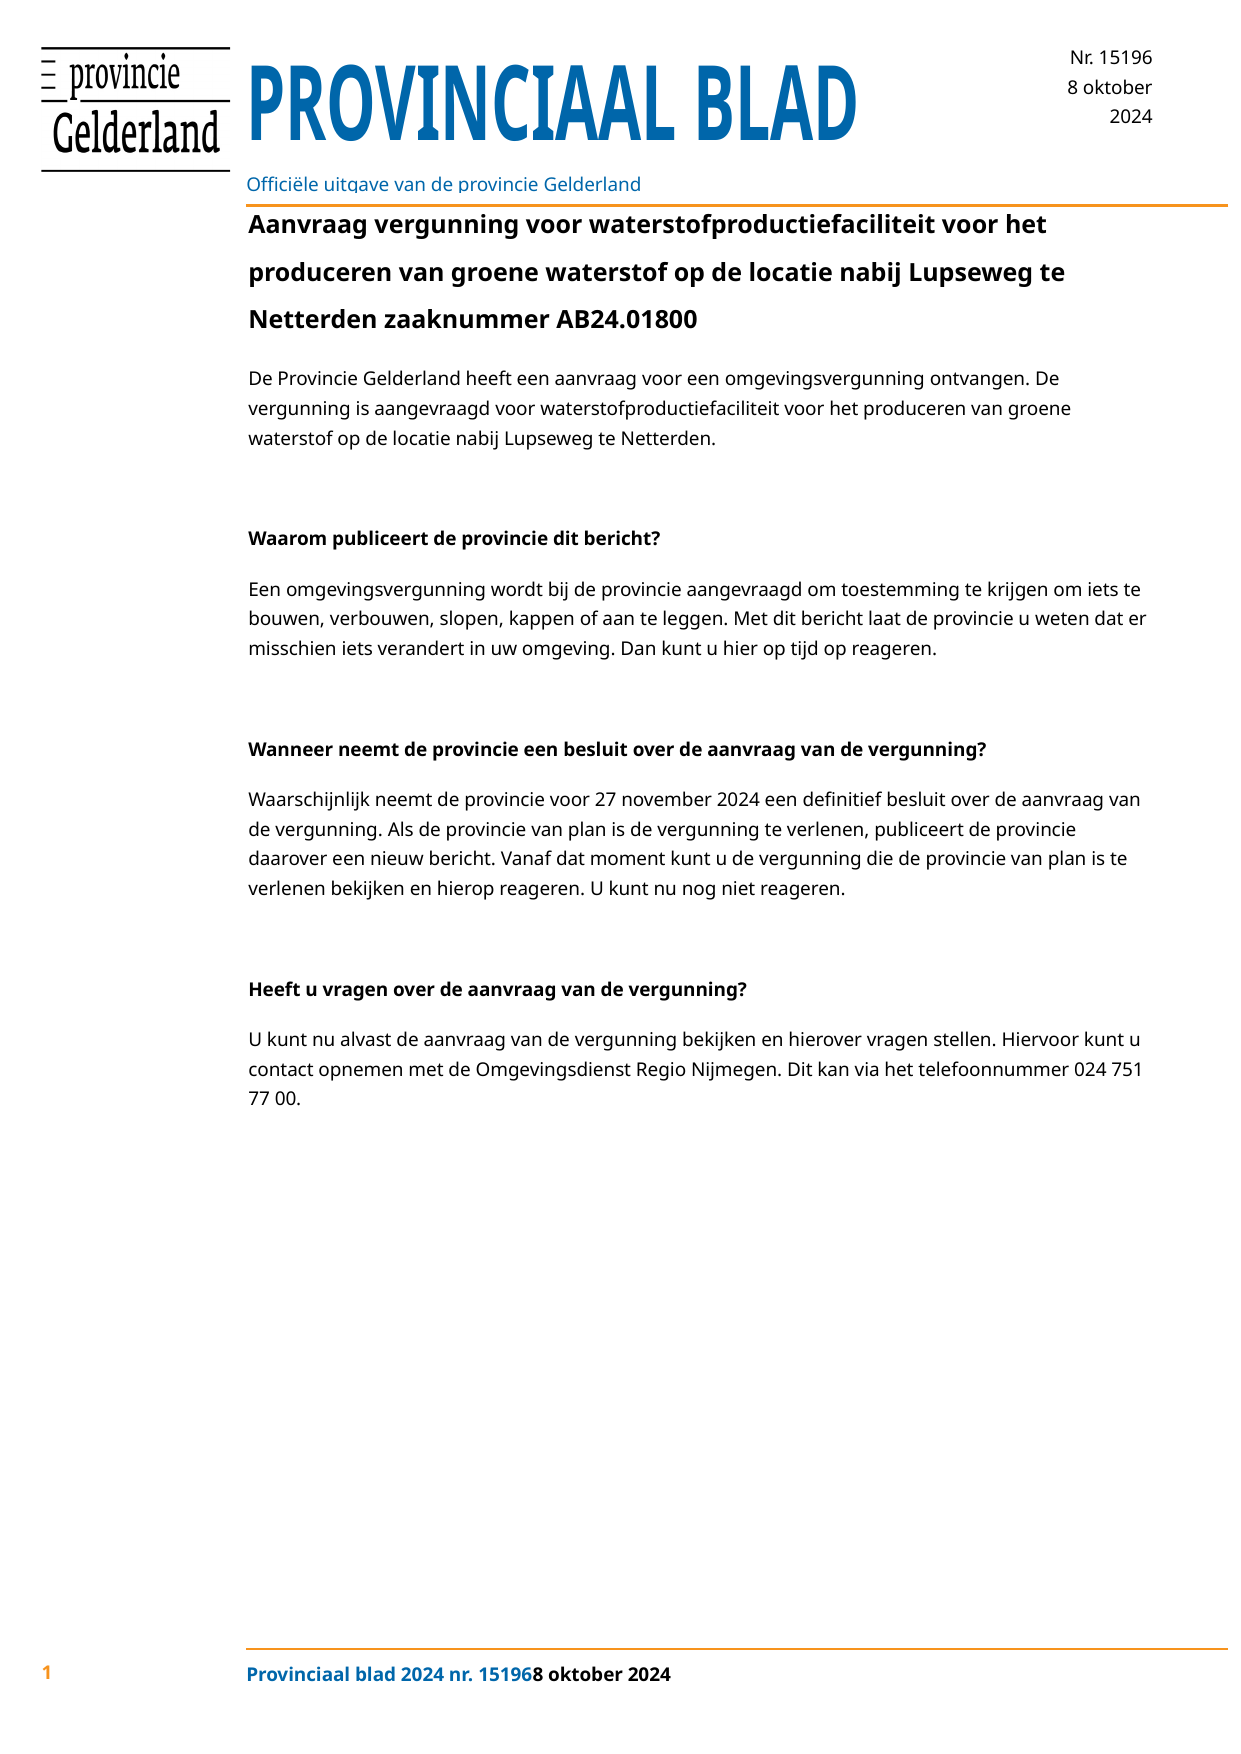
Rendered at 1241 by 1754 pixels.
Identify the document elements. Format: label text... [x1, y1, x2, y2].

text U kunt nu alvast de aanvraag van de vergunning bekijken en hierover vragen stellen. Hiervoor kunt u contact opnemen met de Omgevingsdienst Regio Nijmegen. Dit kan via het telefoonnummer 024 751 77 00. [248, 1026, 1152, 1111]
text Wanneer neemt de provincie een besluit over de aanvraag van de vergunning? [248, 736, 1152, 762]
text Waarschijnlijk neemt de provincie voor 27 november 2024 een definitief besluit over de aanvraag van de vergunning. Als de provincie van plan is de vergunning te verlenen, publiceert de provincie daarover een nieuw bericht. Vanaf dat moment kunt u de vergunning die de provincie van plan is te verlenen bekijken en hierop reageren. U kunt nu nog niet reageren. [248, 786, 1152, 901]
text De Provincie Gelderland heeft een aanvraag voor een omgevingsvergunning ontvangen. De vergunning is aangevraagd voor waterstofproductiefaciliteit voor het produceren van groene waterstof op de locatie nabij Lupseweg te Netterden. [248, 366, 1152, 450]
text Aanvraag vergunning voor waterstofproductiefaciliteit voor het produceren van groene waterstof op de locatie nabij Lupseweg te Netterden zaaknummer AB24.01800 [248, 207, 1152, 336]
text Een omgevingsvergunning wordt bij de provincie aangevraagd om toestemming te krijgen om iets te bouwen, verbouwen, slopen, kappen of aan te leggen. Met dit bericht laat de provincie u weten dat er misschien iets verandert in uw omgeving. Dan kunt u hier op tijd op reageren. [248, 576, 1152, 661]
text Waarom publiceert de provincie dit bericht? [248, 526, 1152, 551]
picture [41, 47, 231, 172]
text Heeft u vragen over de aanvraag van de vergunning? [248, 976, 1152, 1002]
